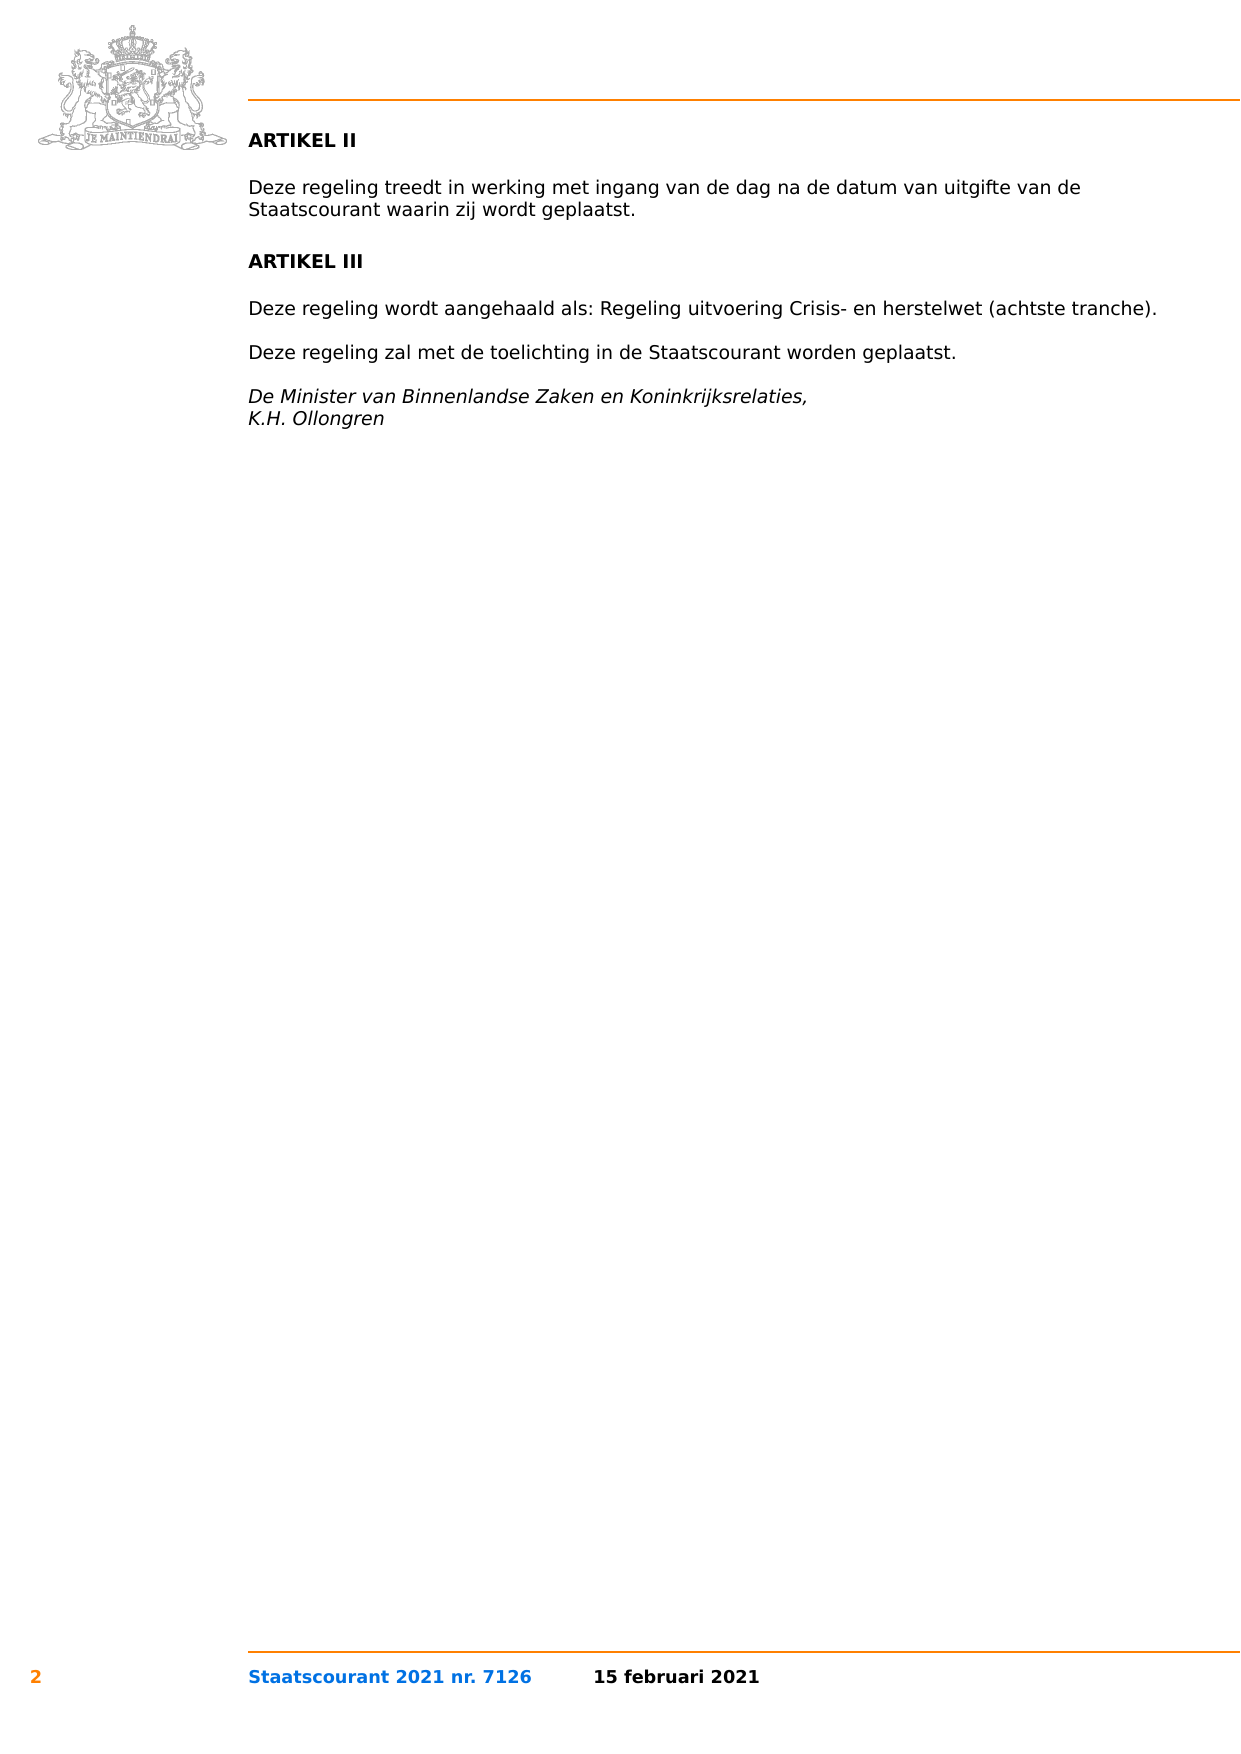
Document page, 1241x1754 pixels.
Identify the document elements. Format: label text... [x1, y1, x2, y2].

text Deze regeling treedt in werking met ingang van de dag na de datum van uitgifte van de Staatscourant waarin zij wordt geplaatst. [248, 177, 1163, 221]
picture [38, 25, 227, 150]
text Deze regeling zal met de toelichting in de Staatscourant worden geplaatst. [248, 342, 1163, 364]
text Deze regeling wordt aangehaald als: Regeling uitvoering Crisis- en herstelwet (achtste tranche). [248, 298, 1163, 320]
subtitle ARTIKEL II [248, 130, 1163, 152]
text De Minister van Binnenlandse Zaken en Koninkrijksrelaties, K.H. Ollongren [248, 386, 1163, 429]
subtitle ARTIKEL III [248, 251, 1163, 273]
